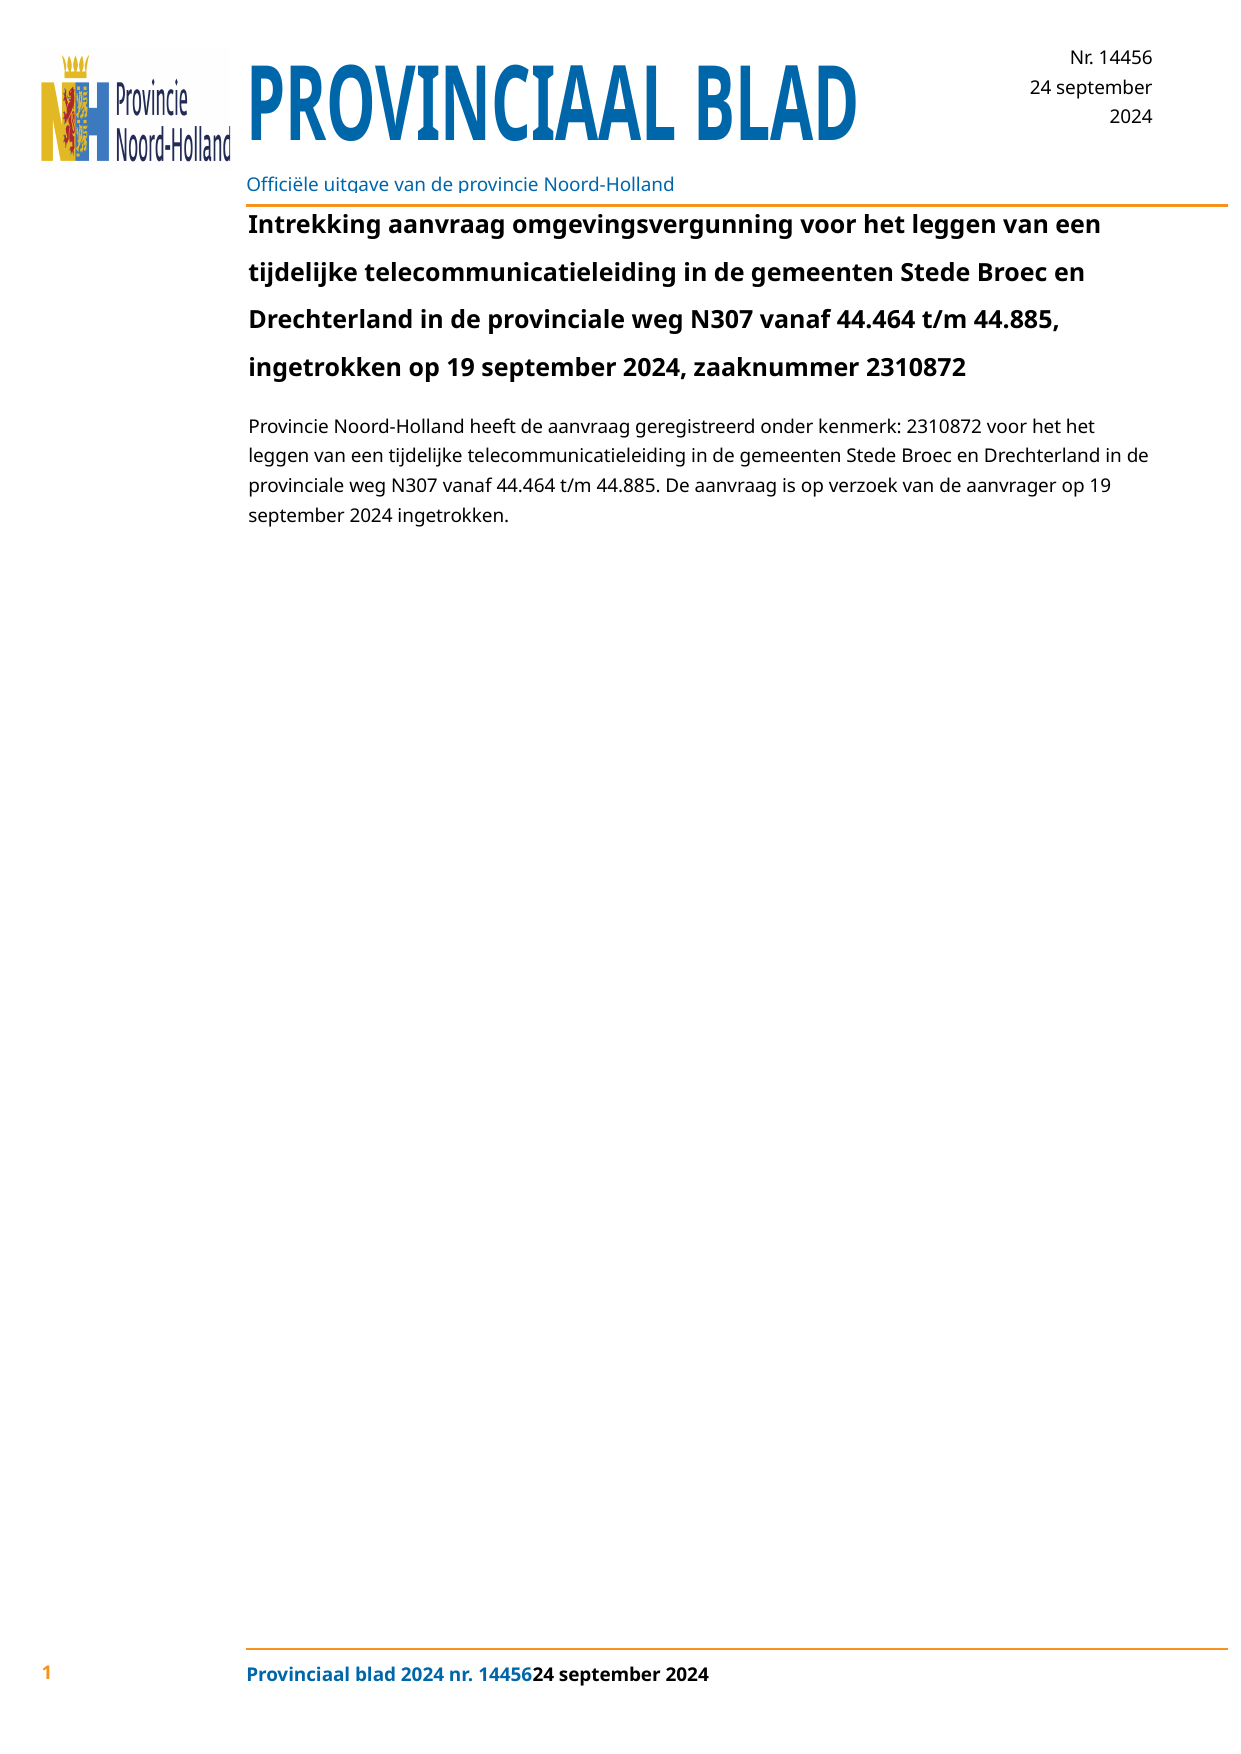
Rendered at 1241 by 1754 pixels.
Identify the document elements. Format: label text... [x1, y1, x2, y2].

text Intrekking aanvraag omgevingsvergunning voor het leggen van een tijdelijke telecommunicatieleiding in de gemeenten Stede Broec en Drechterland in de provinciale weg N307 vanaf 44.464 t/m 44.885, ingetrokken op 19 september 2024, zaaknummer 2310872 [248, 207, 1152, 384]
text Provincie Noord-Holland heeft de aanvraag geregistreerd onder kenmerk: 2310872 voor het het leggen van een tijdelijke telecommunicatieleiding in de gemeenten Stede Broec en Drechterland in de provinciale weg N307 vanaf 44.464 t/m 44.885. De aanvraag is op verzoek van de aanvrager op 19 september 2024 ingetrokken. [248, 413, 1152, 528]
picture [41, 47, 231, 172]
